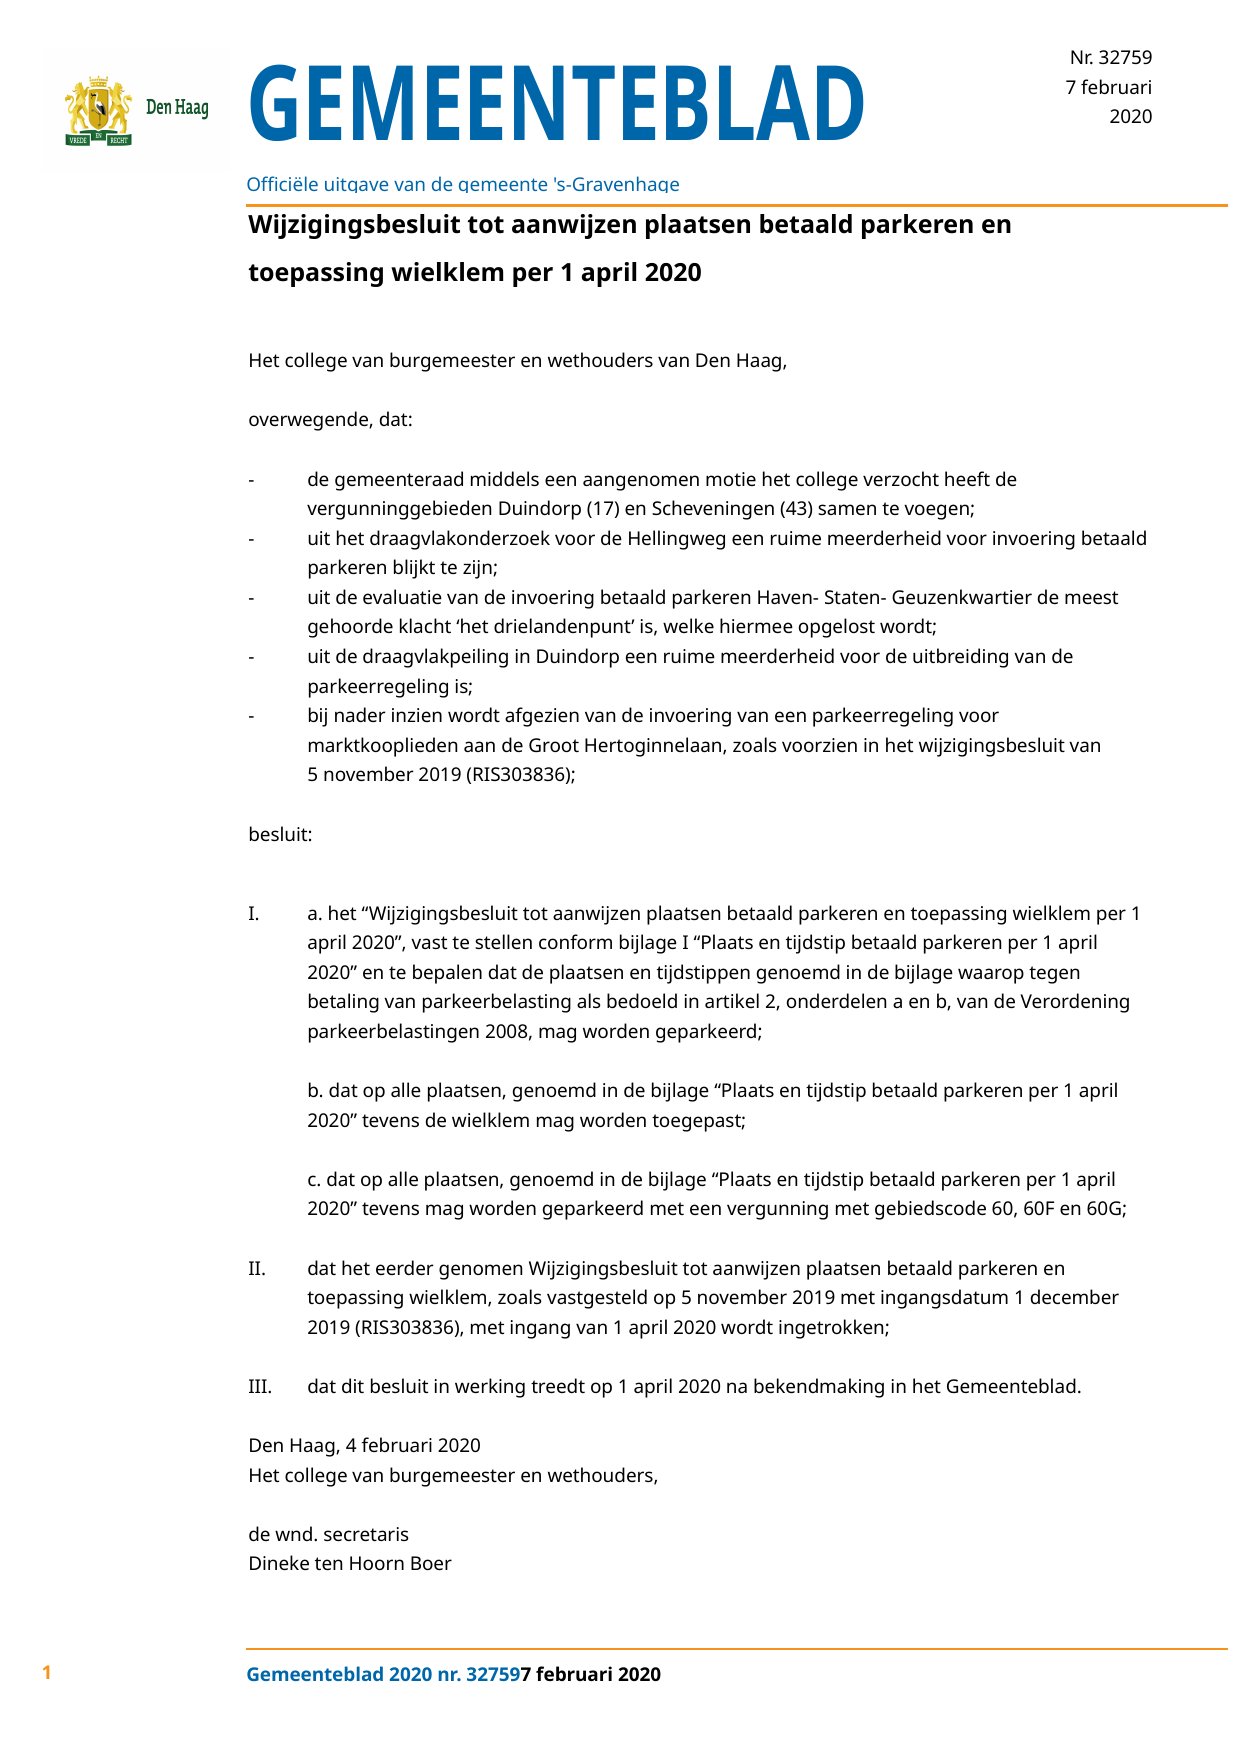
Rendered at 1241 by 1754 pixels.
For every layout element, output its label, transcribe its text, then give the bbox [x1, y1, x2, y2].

list a. het “Wijzigingsbesluit tot aanwijzen plaatsen betaald parkeren en toepassing wielklem per 1 april 2020”, vast te stellen conform bijlage I “Plaats en tijdstip betaald parkeren per 1 april 2020” en te bepalen dat de plaatsen en tijdstippen genoemd in de bijlage waarop tegen betaling van parkeerbelasting als bedoeld in artikel 2, onderdelen a en b, van de Verordening parkeerbelastingen 2008, mag worden geparkeerd; [248, 900, 1152, 1044]
text Wijzigingsbesluit tot aanwijzen plaatsen betaald parkeren en toepassing wielklem per 1 april 2020 [248, 207, 1152, 288]
list c. dat op alle plaatsen, genoemd in de bijlage “Plaats en tijdstip betaald parkeren per 1 april 2020” tevens mag worden geparkeerd met een vergunning met gebiedscode 60, 60F en 60G; [248, 1166, 1152, 1221]
text Den Haag, 4 februari 2020 [248, 1432, 1152, 1458]
text Het college van burgemeester en wethouders, [248, 1462, 1152, 1487]
list uit de draagvlakpeiling in Duindorp een ruime meerderheid voor de uitbreiding van de parkeerregeling is; [248, 643, 1152, 699]
list uit de evaluatie van de invoering betaald parkeren Haven- Staten- Geuzenkwartier de meest gehoorde klacht ‘het drielandenpunt’ is, welke hiermee opgelost wordt; [248, 584, 1152, 639]
list b. dat op alle plaatsen, genoemd in de bijlage “Plaats en tijdstip betaald parkeren per 1 april 2020” tevens de wielklem mag worden toegepast; [248, 1077, 1152, 1132]
list dat het eerder genomen Wijzigingsbesluit tot aanwijzen plaatsen betaald parkeren en toepassing wielklem, zoals vastgesteld op 5 november 2019 met ingangsdatum 1 december 2019 (RIS303836), met ingang van 1 april 2020 wordt ingetrokken; [248, 1255, 1152, 1339]
list de gemeenteraad middels een aangenomen motie het college verzocht heeft de vergunninggebieden Duindorp (17) en Scheveningen (43) samen te voegen; [248, 466, 1152, 521]
text Dineke ten Hoorn Boer [248, 1551, 1152, 1576]
list dat dit besluit in werking treedt op 1 april 2020 na bekendmaking in het Gemeenteblad. [248, 1373, 1152, 1399]
list uit het draagvlakonderzoek voor de Hellingweg een ruime meerderheid voor invoering betaald parkeren blijkt te zijn; [248, 525, 1152, 580]
text de wnd. secretaris [248, 1521, 1152, 1547]
list bij nader inzien wordt afgezien van de invoering van een parkeerregeling voor marktkooplieden aan de Groot Hertoginnelaan, zoals voorzien in het wijzigingsbesluit van 5 november 2019 (RIS303836); [248, 702, 1152, 787]
text besluit: [248, 821, 1152, 847]
text overwegende, dat: [248, 407, 1152, 432]
picture [41, 47, 231, 172]
text Het college van burgemeester en wethouders van Den Haag, [248, 347, 1152, 373]
